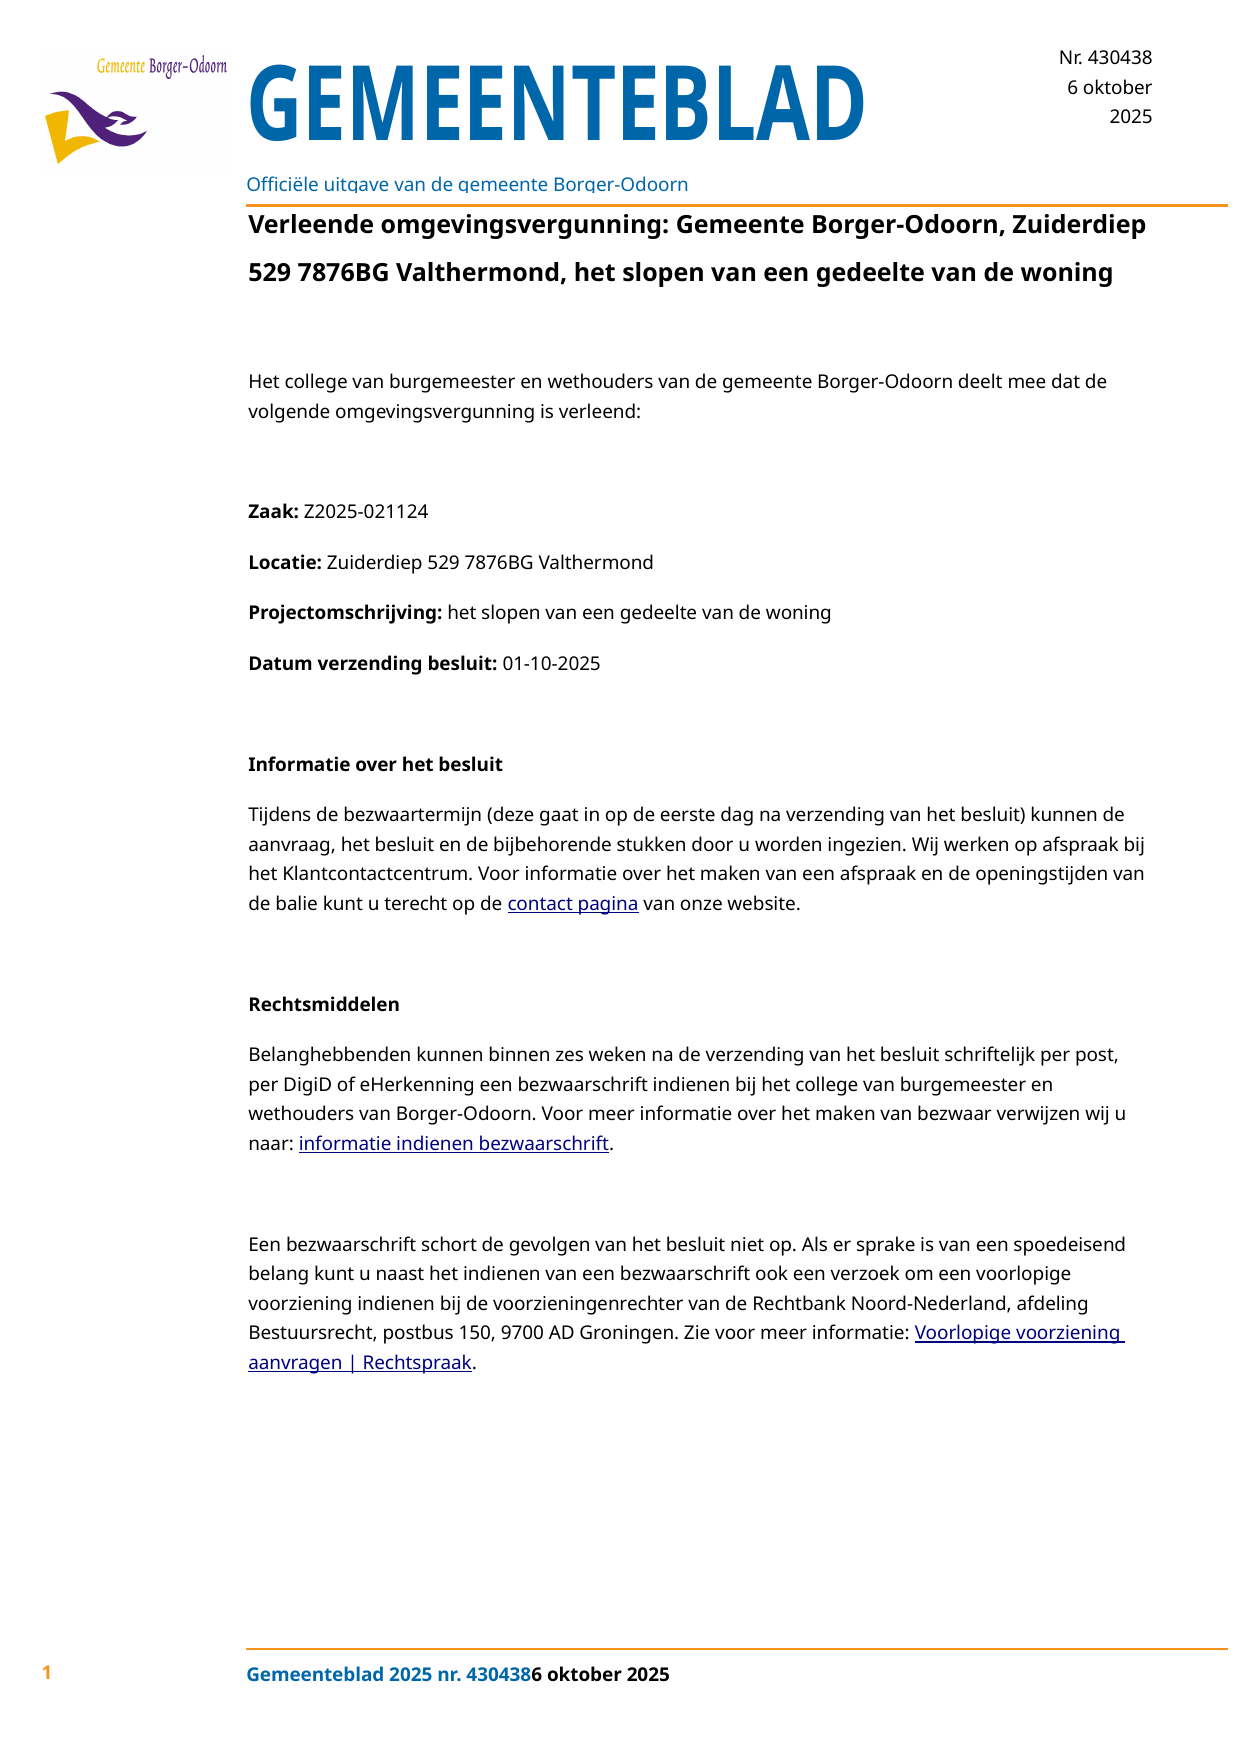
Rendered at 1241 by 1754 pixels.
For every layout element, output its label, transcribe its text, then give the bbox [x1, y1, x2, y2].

text Verleende omgevingsvergunning: Gemeente Borger-Odoorn, Zuiderdiep 529 7876BG Valthermond, het slopen van een gedeelte van de woning [248, 207, 1152, 288]
text Projectomschrijving: het slopen van een gedeelte van de woning [248, 599, 1152, 625]
text Rechtsmiddelen [248, 991, 1152, 1017]
picture [41, 47, 231, 172]
text Een bezwaarschrift schort de gevolgen van het besluit niet op. Als er sprake is van een spoedeisend belang kunt u naast het indienen van een bezwaarschrift ook een verzoek om een voorlopige voorziening indienen bij de voorzieningenrechter van de Rechtbank Noord-Nederland, afdeling Bestuursrecht, postbus 150, 9700 AD Groningen. Zie voor meer informatie: Voorlopige voorziening aanvragen | Rechtspraak. [248, 1231, 1152, 1375]
text Tijdens de bezwaartermijn (deze gaat in op de eerste dag na verzending van het besluit) kunnen de aanvraag, het besluit en de bijbehorende stukken door u worden ingezien. Wij werken op afspraak bij het Klantcontactcentrum. Voor informatie over het maken van een afspraak en de openingstijden van de balie kunt u terecht op de contact pagina van onze website. [248, 801, 1152, 916]
text Zaak: Z2025-021124 [248, 499, 1152, 524]
text Datum verzending besluit: 01-10-2025 [248, 650, 1152, 676]
text Locatie: Zuiderdiep 529 7876BG Valthermond [248, 549, 1152, 575]
text Belanghebbenden kunnen binnen zes weken na de verzending van het besluit schriftelijk per post, per DigiD of eHerkenning een bezwaarschrift indienen bij het college van burgemeester en wethouders van Borger-Odoorn. Voor meer informatie over het maken van bezwaar verwijzen wij u naar: informatie indienen bezwaarschrift. [248, 1041, 1152, 1156]
text Het college van burgemeester en wethouders van de gemeente Borger-Odoorn deelt mee dat de volgende omgevingsvergunning is verleend: [248, 368, 1152, 424]
text Informatie over het besluit [248, 751, 1152, 777]
